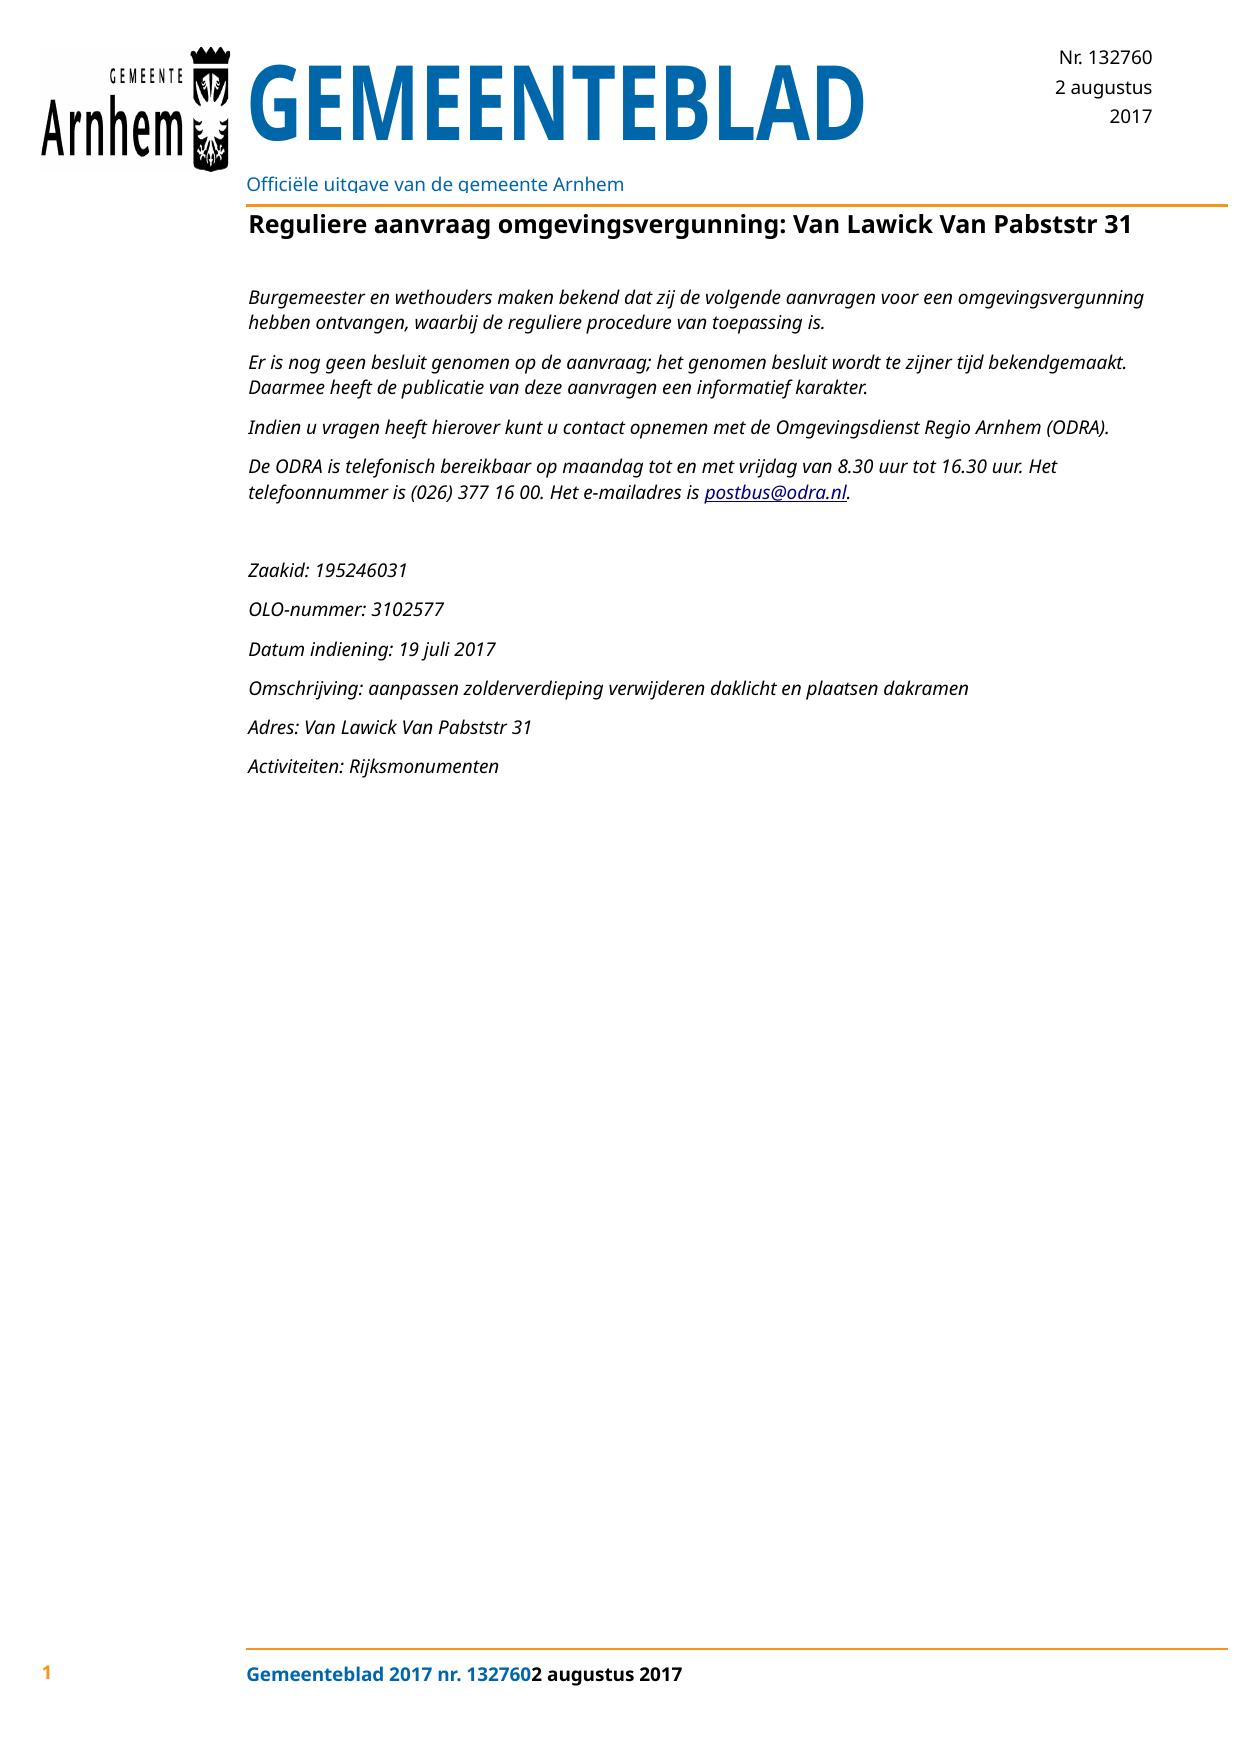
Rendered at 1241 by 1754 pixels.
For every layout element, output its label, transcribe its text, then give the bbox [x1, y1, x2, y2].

text Activiteiten: Rijksmonumenten [248, 754, 1152, 779]
text De ODRA is telefonisch bereikbaar op maandag tot en met vrijdag van 8.30 uur tot 16.30 uur. Het telefoonnummer is (026) 377 16 00. Het e-mailadres is postbus@odra.nl. [248, 453, 1152, 504]
text Reguliere aanvraag omgevingsvergunning: Van Lawick Van Pabststr 31 [248, 207, 1152, 241]
text Zaakid: 195246031 [248, 557, 1152, 583]
text Omschrijving: aanpassen zolderverdieping verwijderen daklicht en plaatsen dakramen [248, 675, 1152, 701]
picture [41, 47, 231, 172]
text Er is nog geen besluit genomen op de aanvraag; het genomen besluit wordt te zijner tijd bekendgemaakt. Daarmee heeft de publicatie van deze aanvragen een informatief karakter. [248, 349, 1152, 400]
text OLO-nummer: 3102577 [248, 597, 1152, 622]
text Burgemeester en wethouders maken bekend dat zij de volgende aanvragen voor een omgevingsvergunning hebben ontvangen, waarbij de reguliere procedure van toepassing is. [248, 284, 1152, 335]
text Adres: Van Lawick Van Pabststr 31 [248, 714, 1152, 740]
text Indien u vragen heeft hierover kunt u contact opnemen met de Omgevingsdienst Regio Arnhem (ODRA). [248, 414, 1152, 439]
text Datum indiening: 19 juli 2017 [248, 636, 1152, 662]
